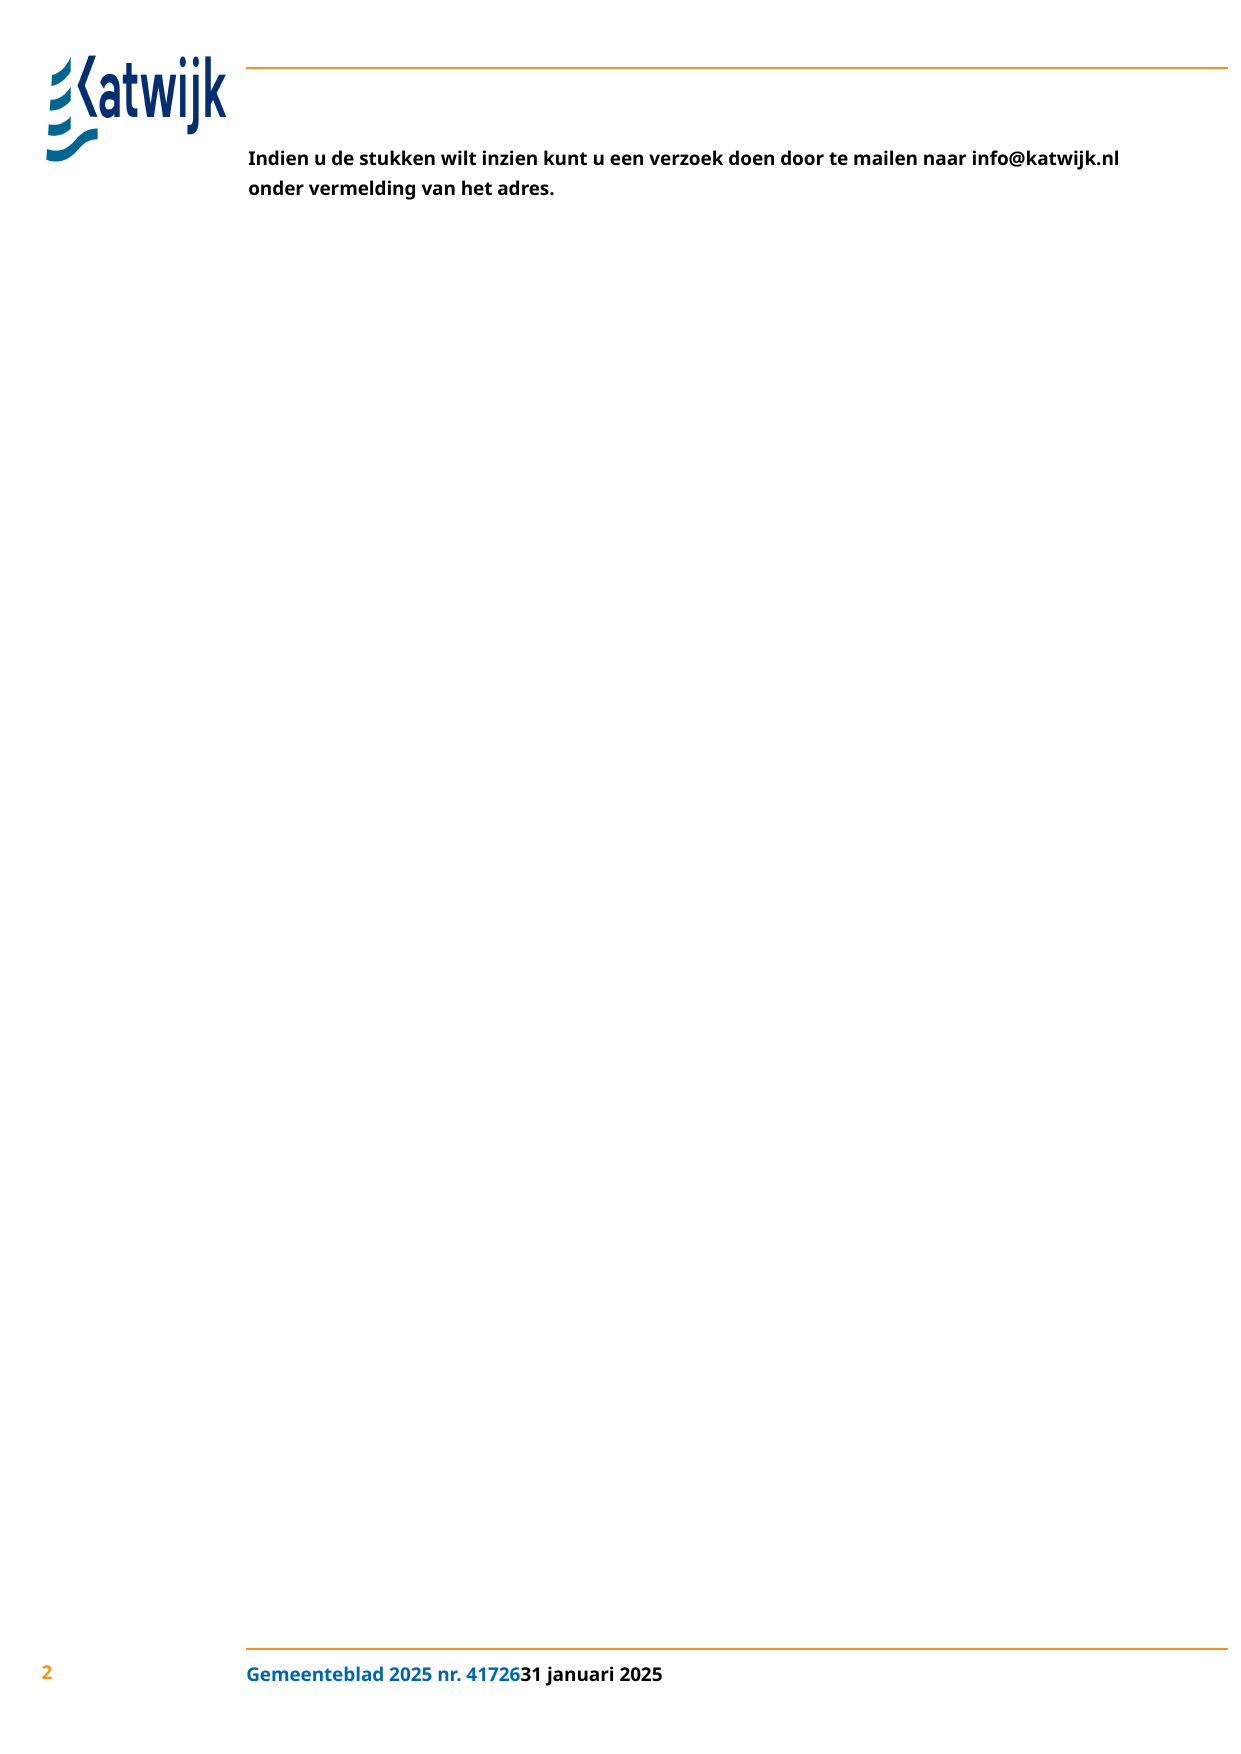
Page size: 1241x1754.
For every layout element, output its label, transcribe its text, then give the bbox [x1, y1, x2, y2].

picture [41, 47, 231, 172]
text Indien u de stukken wilt inzien kunt u een verzoek doen door te mailen naar info@katwijk.nl onder vermelding van het adres. [248, 145, 1152, 201]
